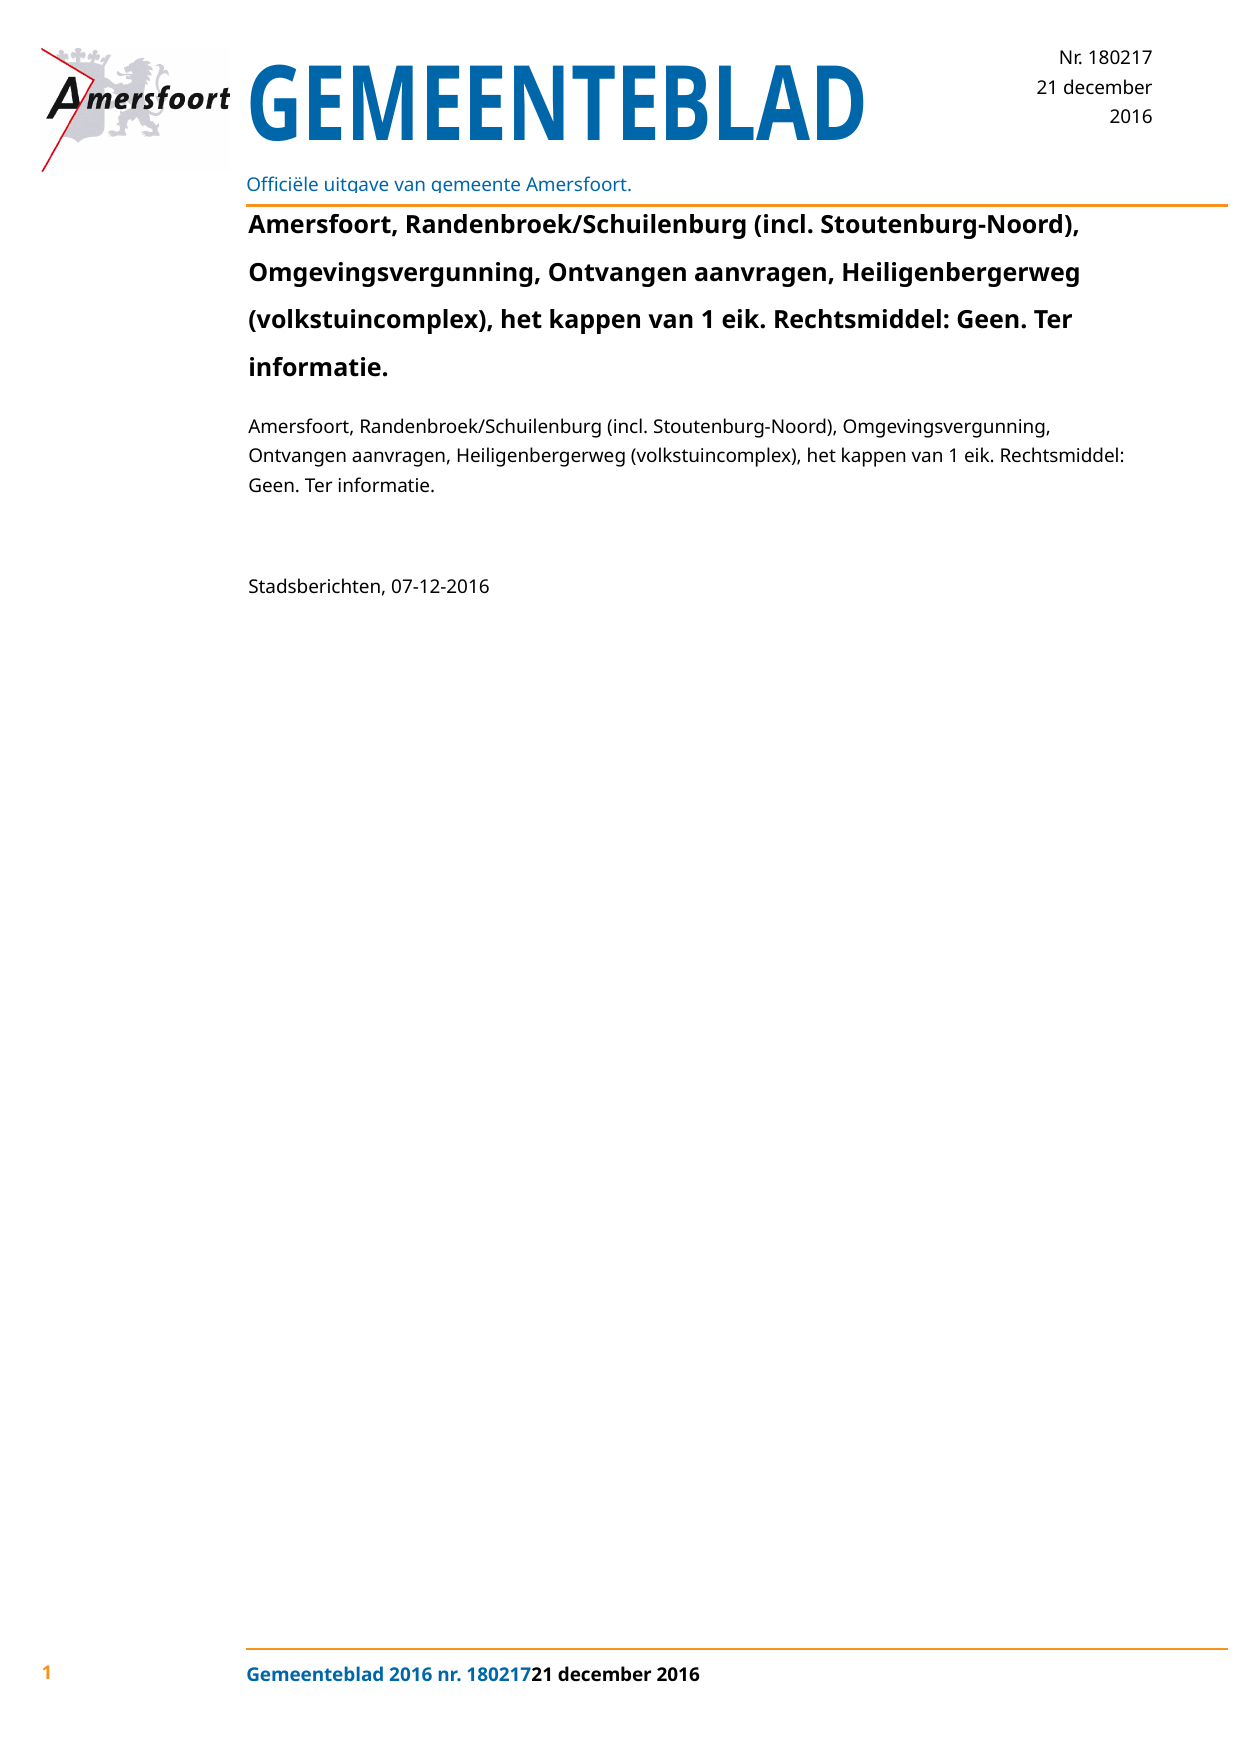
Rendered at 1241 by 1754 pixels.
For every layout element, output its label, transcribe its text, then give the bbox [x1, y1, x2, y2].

picture [41, 47, 231, 172]
text Amersfoort, Randenbroek/Schuilenburg (incl. Stoutenburg-Noord), Omgevingsvergunning, Ontvangen aanvragen, Heiligenbergerweg (volkstuincomplex), het kappen van 1 eik. Rechtsmiddel: Geen. Ter informatie. [248, 207, 1152, 384]
text Amersfoort, Randenbroek/Schuilenburg (incl. Stoutenburg-Noord), Omgevingsvergunning, Ontvangen aanvragen, Heiligenbergerweg (volkstuincomplex), het kappen van 1 eik. Rechtsmiddel: Geen. Ter informatie. [248, 413, 1152, 498]
text Stadsberichten, 07-12-2016 [248, 573, 1152, 599]
